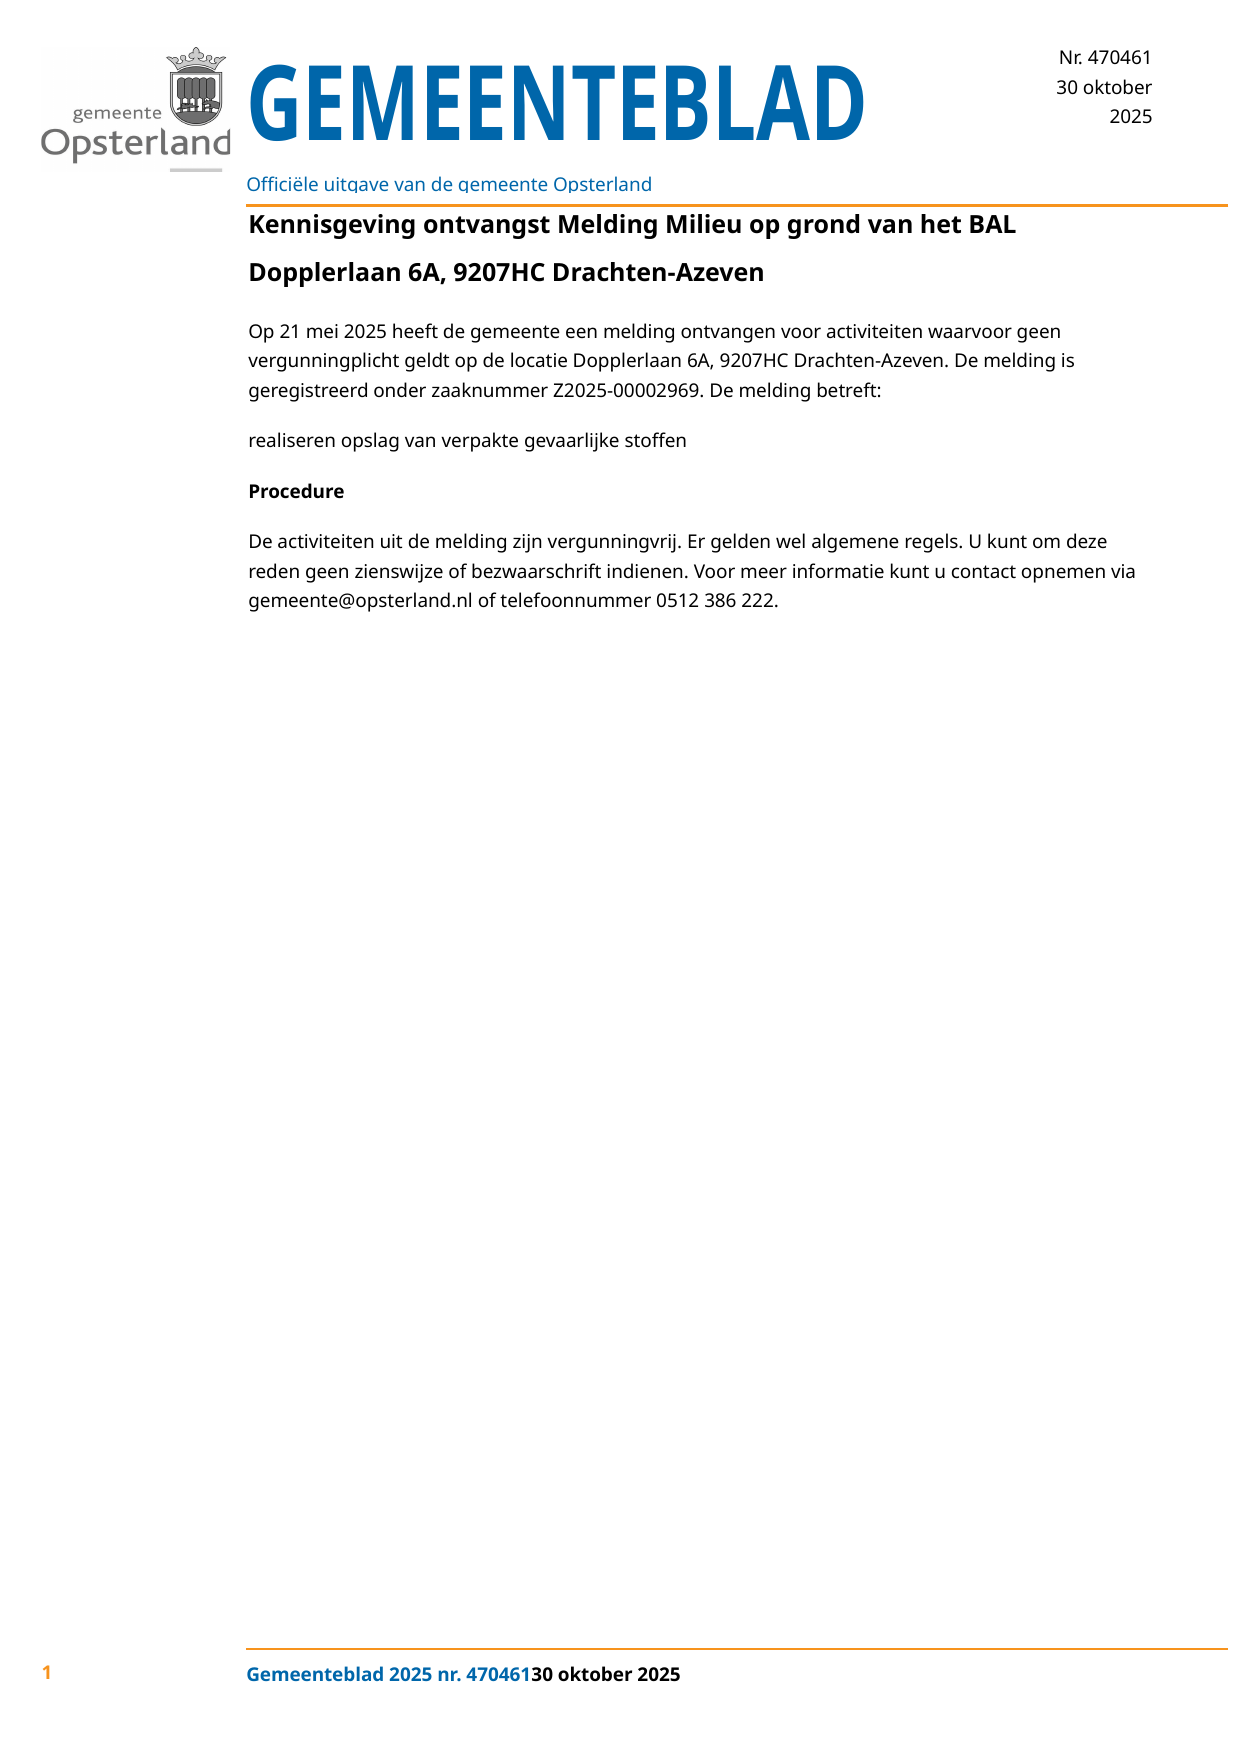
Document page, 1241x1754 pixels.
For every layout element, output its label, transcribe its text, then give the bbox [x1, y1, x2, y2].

text realiseren opslag van verpakte gevaarlijke stoffen [248, 427, 1152, 453]
text Kennisgeving ontvangst Melding Milieu op grond van het BAL Dopplerlaan 6A, 9207HC Drachten-Azeven [248, 207, 1152, 288]
text De activiteiten uit de melding zijn vergunningvrij. Er gelden wel algemene regels. U kunt om deze reden geen zienswijze of bezwaarschrift indienen. Voor meer informatie kunt u contact opnemen via gemeente@opsterland.nl of telefoonnummer 0512 386 222. [248, 528, 1152, 613]
picture [41, 47, 231, 172]
text Op 21 mei 2025 heeft de gemeente een melding ontvangen voor activiteiten waarvoor geen vergunningplicht geldt op de locatie Dopplerlaan 6A, 9207HC Drachten-Azeven. De melding is geregistreerd onder zaaknummer Z2025-00002969. De melding betreft: [248, 318, 1152, 403]
text Procedure [248, 478, 1152, 504]
